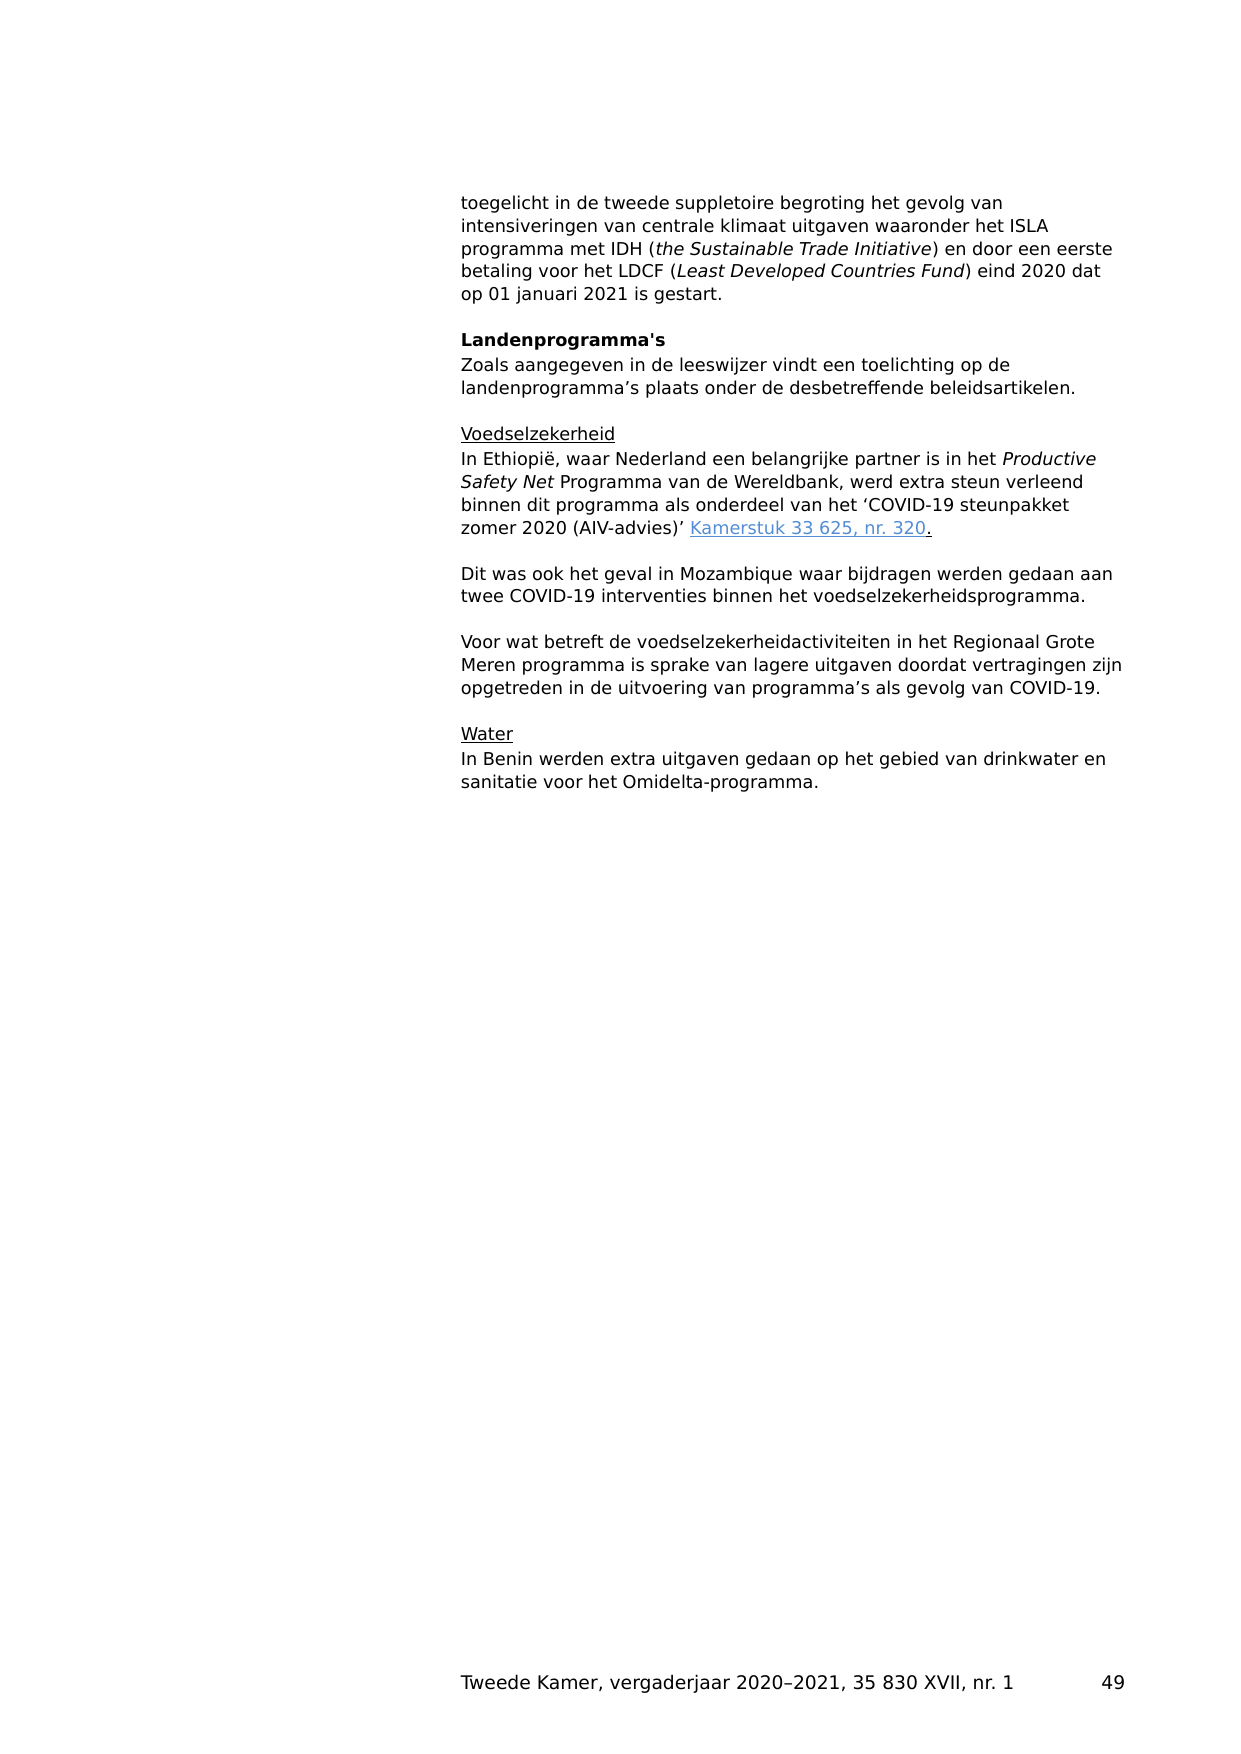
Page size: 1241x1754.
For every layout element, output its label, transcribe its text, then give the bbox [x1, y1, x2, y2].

text Zoals aangegeven in de leeswijzer vindt een toelichting op de landenprogramma’s plaats onder de desbetreffende beleidsartikelen. [461, 353, 1125, 399]
text Voedselzekerheid [461, 422, 1125, 445]
text Voor wat betreft de voedselzekerheidactiviteiten in het Regionaal Grote Meren programma is sprake van lagere uitgaven doordat vertragingen zijn opgetreden in de uitvoering van programma’s als gevolg van COVID-19. [461, 630, 1125, 699]
text Water [461, 722, 1125, 745]
text Dit was ook het geval in Mozambique waar bijdragen werden gedaan aan twee COVID-19 interventies binnen het voedselzekerheidsprogramma. [461, 562, 1125, 607]
text In Ethiopië, waar Nederland een belangrijke partner is in het Productive Safety Net Programma van de Wereldbank, werd extra steun verleend binnen dit programma als onderdeel van het ‘COVID-19 steunpakket zomer 2020 (AIV-advies)’ Kamerstuk 33 625, nr. 320. [461, 447, 1125, 539]
text toegelicht in de tweede suppletoire begroting het gevolg van intensiveringen van centrale klimaat uitgaven waaronder het ISLA programma met IDH (the Sustainable Trade Initiative) en door een eerste betaling voor het LDCF (Least Developed Countries Fund) eind 2020 dat op 01 januari 2021 is gestart. [461, 191, 1125, 305]
text Landenprogramma's [461, 328, 1125, 351]
text In Benin werden extra uitgaven gedaan op het gebied van drinkwater en sanitatie voor het Omidelta-programma. [461, 747, 1125, 793]
